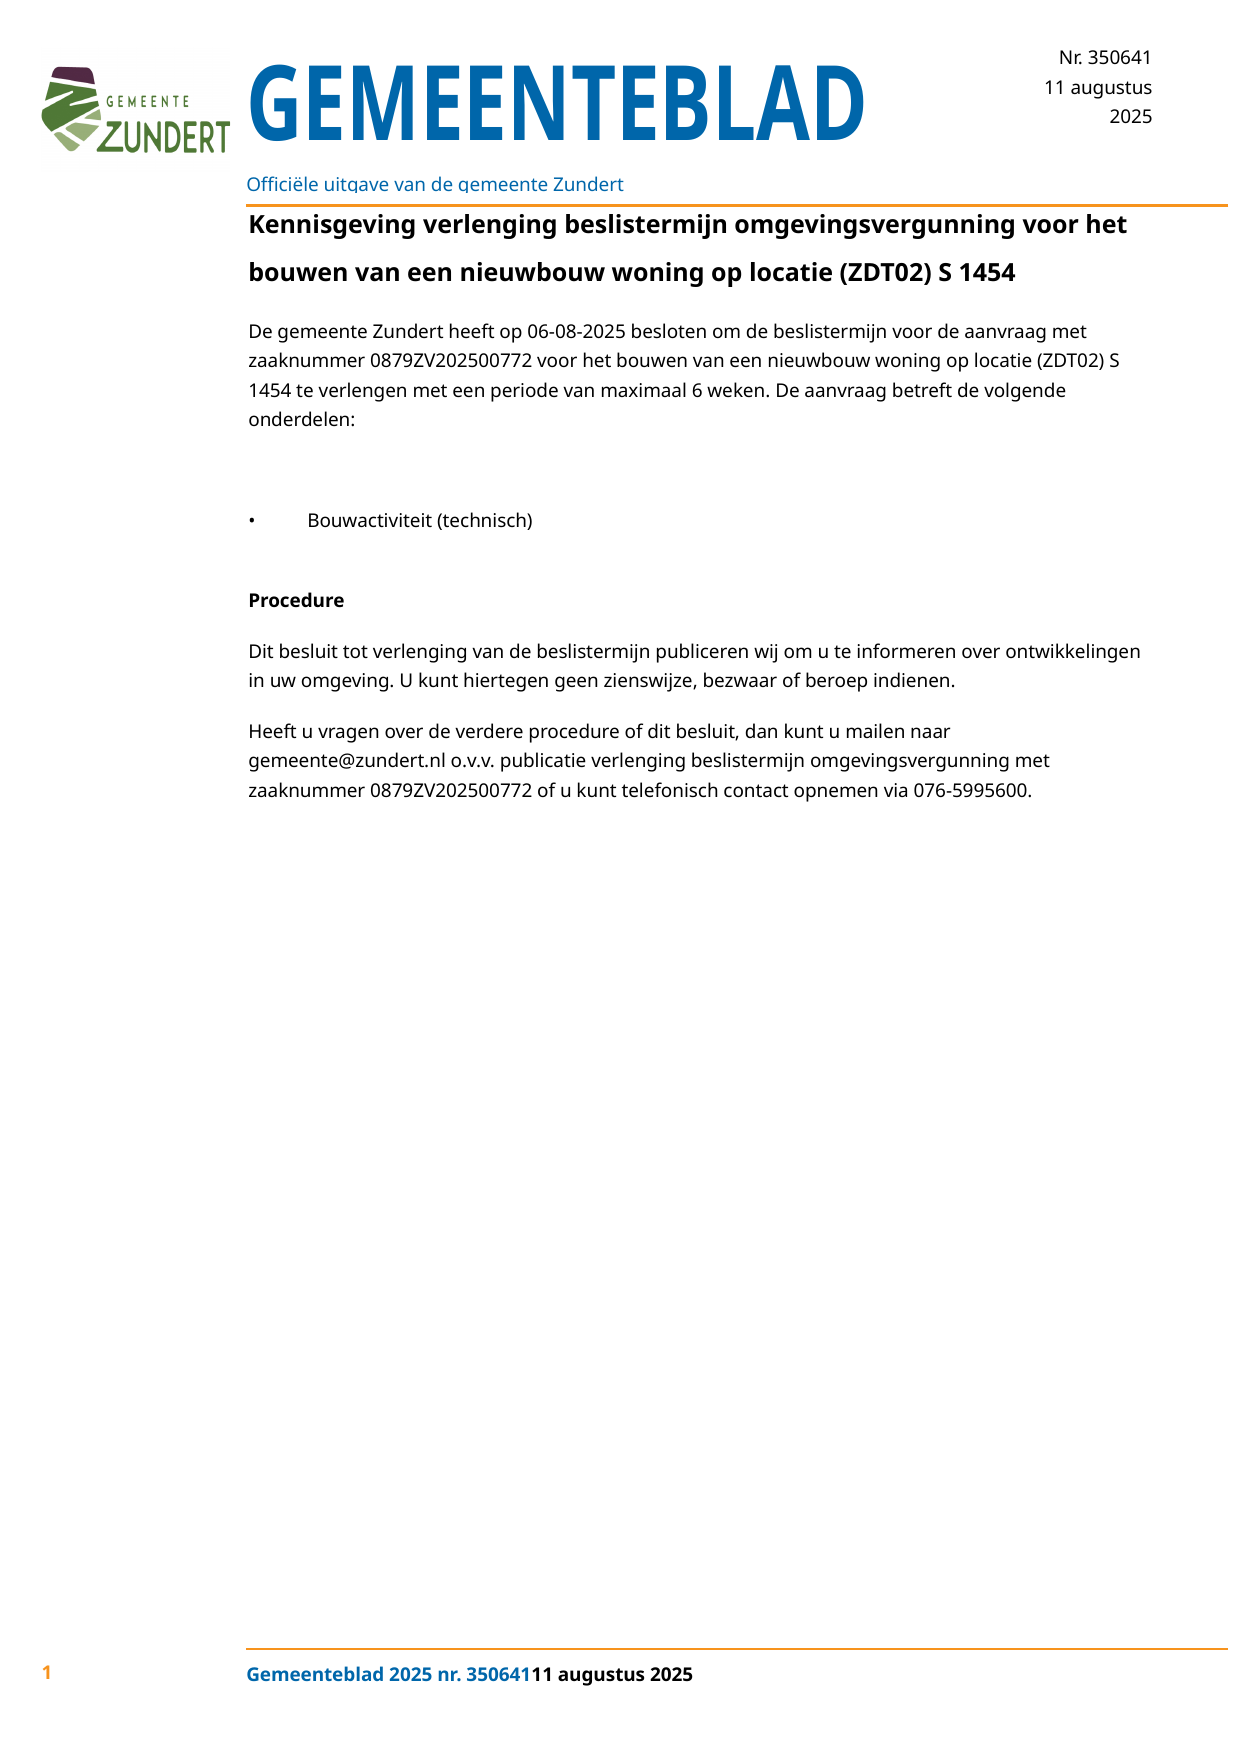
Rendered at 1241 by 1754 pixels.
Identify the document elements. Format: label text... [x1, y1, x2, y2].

picture [41, 47, 231, 172]
text Procedure [248, 587, 1152, 613]
text De gemeente Zundert heeft op 06-08-2025 besloten om de beslistermijn voor de aanvraag met zaaknummer 0879ZV202500772 voor het bouwen van een nieuwbouw woning op locatie (ZDT02) S 1454 te verlengen met een periode van maximaal 6 weken. De aanvraag betreft de volgende onderdelen: [248, 318, 1152, 432]
text Dit besluit tot verlenging van de beslistermijn publiceren wij om u te informeren over ontwikkelingen in uw omgeving. U kunt hiertegen geen zienswijze, bezwaar of beroep indienen. [248, 638, 1152, 693]
text Kennisgeving verlenging beslistermijn omgevingsvergunning voor het bouwen van een nieuwbouw woning op locatie (ZDT02) S 1454 [248, 207, 1152, 288]
text Heeft u vragen over de verdere procedure of dit besluit, dan kunt u mailen naar gemeente@zundert.nl o.v.v. publicatie verlenging beslistermijn omgevingsvergunning met zaaknummer 0879ZV202500772 of u kunt telefonisch contact opnemen via 076-5995600. [248, 718, 1152, 803]
list Bouwactiviteit (technisch) [248, 507, 1152, 533]
